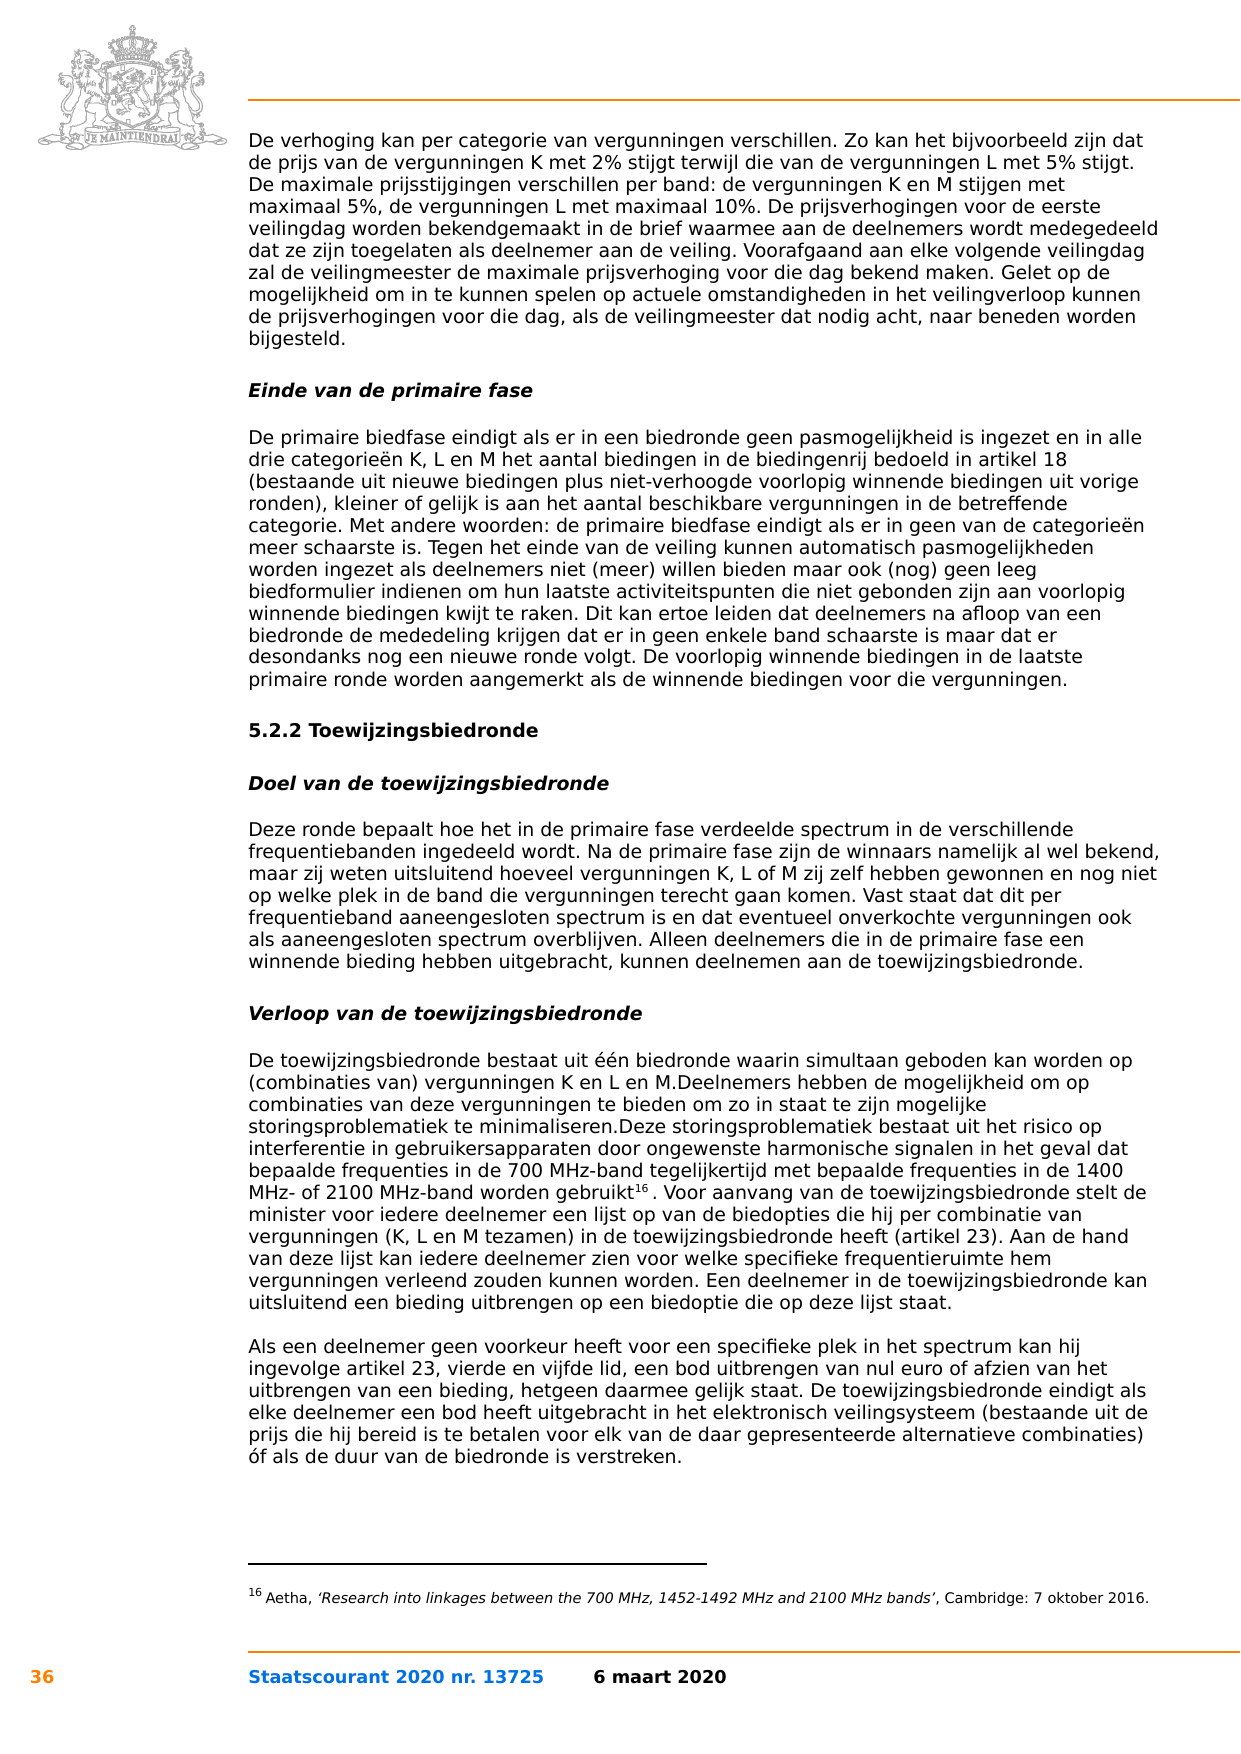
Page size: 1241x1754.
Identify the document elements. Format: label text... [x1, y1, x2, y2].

text Aetha, ‘Research into linkages between the 700 MHz, 1452-1492 MHz and 2100 MHz bands’, Cambridge: 7 oktober 2016. [248, 1586, 1163, 1608]
text De primaire biedfase eindigt als er in een biedronde geen pasmogelijkheid is ingezet en in alle drie categorieën K, L en M het aantal biedingen in de biedingenrij bedoeld in artikel 18 (bestaande uit nieuwe biedingen plus niet-verhoogde voorlopig winnende biedingen uit vorige ronden), kleiner of gelijk is aan het aantal beschikbare vergunningen in de betreffende categorie. Met andere woorden: de primaire biedfase eindigt als er in geen van de categorieën meer schaarste is. Tegen het einde van de veiling kunnen automatisch pasmogelijkheden worden ingezet als deelnemers niet (meer) willen bieden maar ook (nog) geen leeg biedformulier indienen om hun laatste activiteitspunten die niet gebonden zijn aan voorlopig winnende biedingen kwijt te raken. Dit kan ertoe leiden dat deelnemers na afloop van een biedronde de mededeling krijgen dat er in geen enkele band schaarste is maar dat er desondanks nog een nieuwe ronde volgt. De voorlopig winnende biedingen in de laatste primaire ronde worden aangemerkt als de winnende biedingen voor die vergunningen. [248, 427, 1163, 690]
text Als een deelnemer geen voorkeur heeft voor een specifieke plek in het spectrum kan hij ingevolge artikel 23, vierde en vijfde lid, een bod uitbrengen van nul euro of afzien van het uitbrengen van een bieding, hetgeen daarmee gelijk staat. De toewijzingsbiedronde eindigt als elke deelnemer een bod heeft uitgebracht in het elektronisch veilingsysteem (bestaande uit de prijs die hij bereid is te betalen voor elk van de daar gepresenteerde alternatieve combinaties) óf als de duur van de biedronde is verstreken. [248, 1336, 1163, 1468]
text Deze ronde bepaalt hoe het in de primaire fase verdeelde spectrum in de verschillende frequentiebanden ingedeeld wordt. Na de primaire fase zijn de winnaars namelijk al wel bekend, maar zij weten uitsluitend hoeveel vergunningen K, L of M zij zelf hebben gewonnen en nog niet op welke plek in de band die vergunningen terecht gaan komen. Vast staat dat dit per frequentieband aaneengesloten spectrum is en dat eventueel onverkochte vergunningen ook als aaneengesloten spectrum overblijven. Alleen deelnemers die in de primaire fase een winnende bieding hebben uitgebracht, kunnen deelnemen aan de toewijzingsbiedronde. [248, 819, 1163, 973]
subtitle Verloop van de toewijzingsbiedronde [248, 1003, 1163, 1025]
text De toewijzingsbiedronde bestaat uit één biedronde waarin simultaan geboden kan worden op (combinaties van) vergunningen K en L en M.Deelnemers hebben de mogelijkheid om op combinaties van deze vergunningen te bieden om zo in staat te zijn mogelijke storingsproblematiek te minimaliseren.Deze storingsproblematiek bestaat uit het risico op interferentie in gebruikersapparaten door ongewenste harmonische signalen in het geval dat bepaalde frequenties in de 700 MHz-band tegelijkertijd met bepaalde frequenties in de 1400 MHz- of 2100 MHz-band worden gebruikt. Voor aanvang van de toewijzingsbiedronde stelt de minister voor iedere deelnemer een lijst op van de biedopties die hij per combinatie van vergunningen (K, L en M tezamen) in de toewijzingsbiedronde heeft (artikel 23). Aan de hand van deze lijst kan iedere deelnemer zien voor welke specifieke frequentieruimte hem vergunningen verleend zouden kunnen worden. Een deelnemer in de toewijzingsbiedronde kan uitsluitend een bieding uitbrengen op een biedoptie die op deze lijst staat. [248, 1050, 1163, 1314]
subtitle 5.2.2 Toewijzingsbiedronde [248, 720, 1163, 742]
text De verhoging kan per categorie van vergunningen verschillen. Zo kan het bijvoorbeeld zijn dat de prijs van de vergunningen K met 2% stijgt terwijl die van de vergunningen L met 5% stijgt. De maximale prijsstijgingen verschillen per band: de vergunningen K en M stijgen met maximaal 5%, de vergunningen L met maximaal 10%. De prijsverhogingen voor de eerste veilingdag worden bekendgemaakt in de brief waarmee aan de deelnemers wordt medegedeeld dat ze zijn toegelaten als deelnemer aan de veiling. Voorafgaand aan elke volgende veilingdag zal de veilingmeester de maximale prijsverhoging voor die dag bekend maken. Gelet op de mogelijkheid om in te kunnen spelen op actuele omstandigheden in het veilingverloop kunnen de prijsverhogingen voor die dag, als de veilingmeester dat nodig acht, naar beneden worden bijgesteld. [248, 130, 1163, 350]
subtitle Einde van de primaire fase [248, 380, 1163, 402]
subtitle Doel van de toewijzingsbiedronde [248, 772, 1163, 794]
picture [38, 25, 227, 150]
